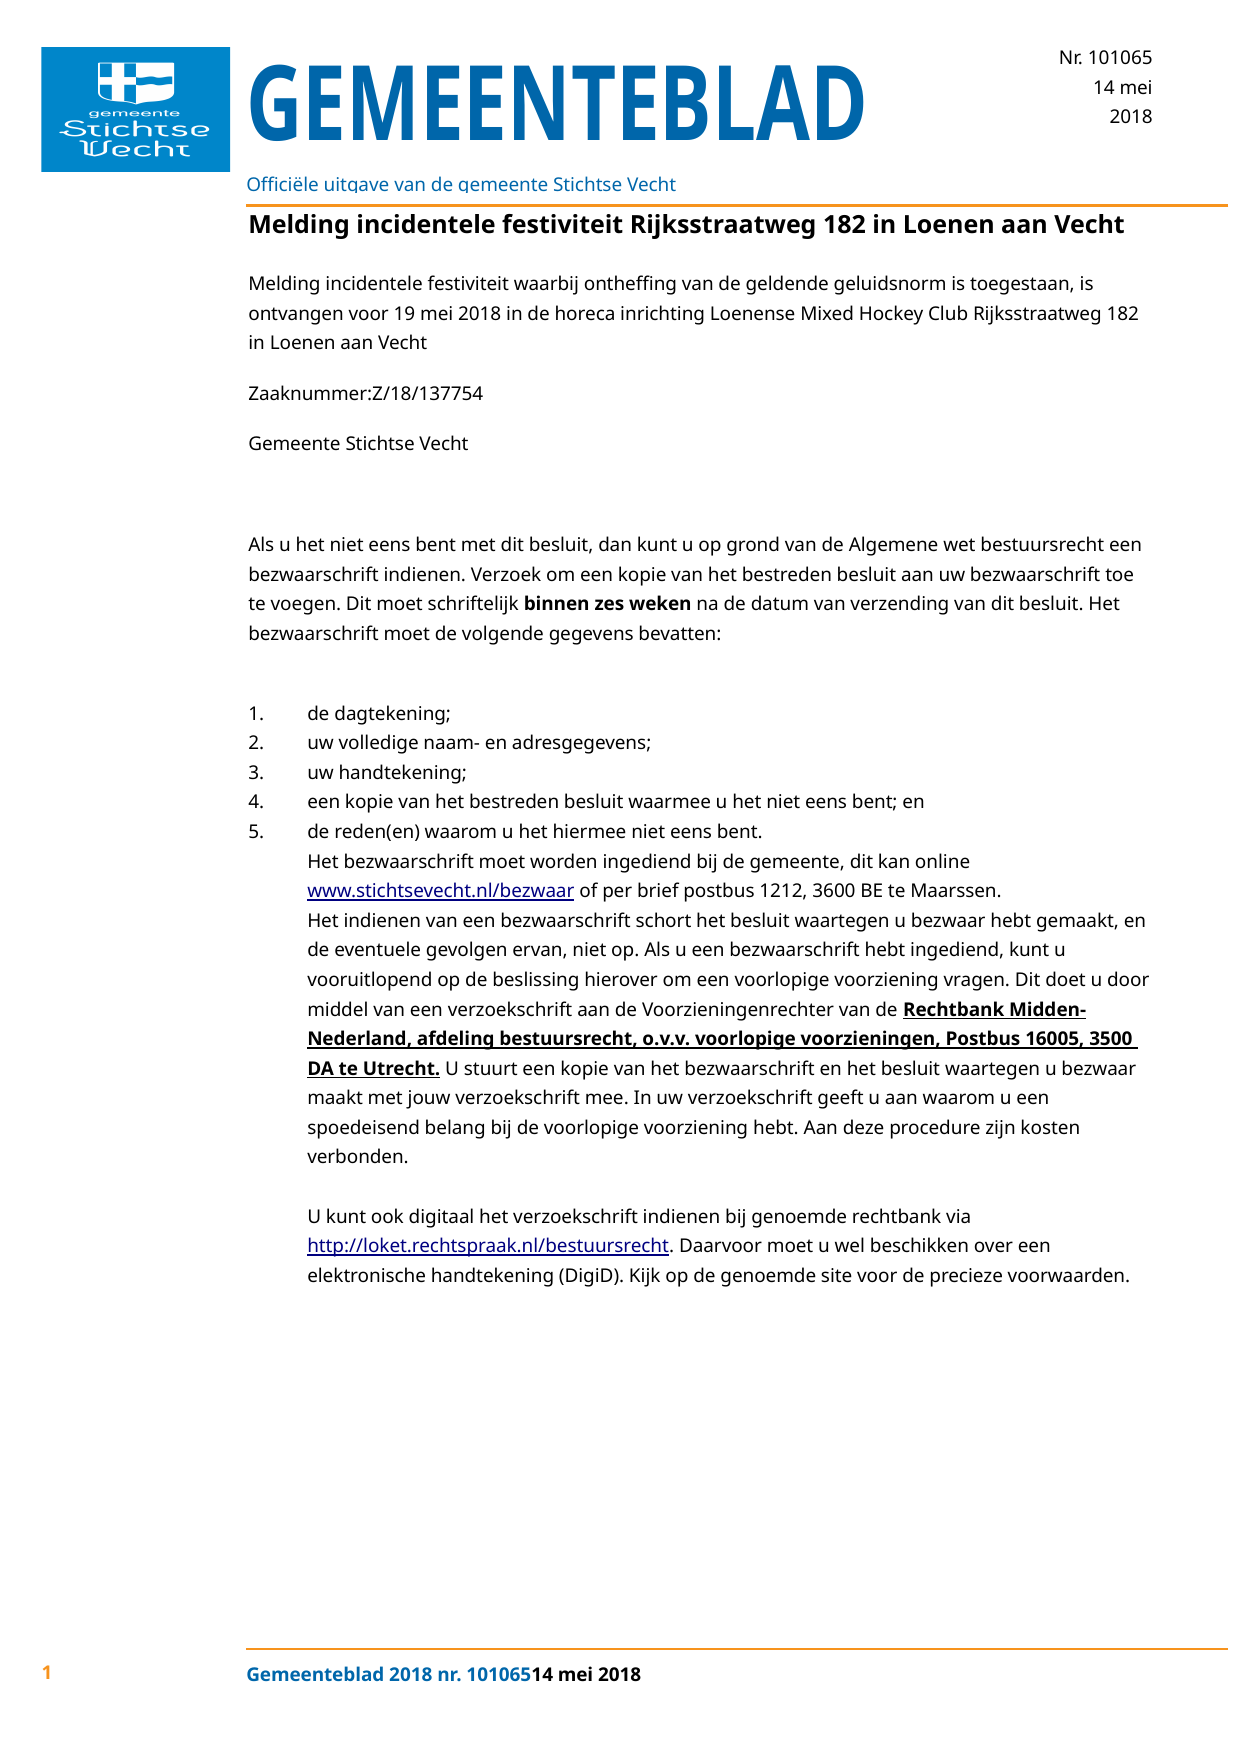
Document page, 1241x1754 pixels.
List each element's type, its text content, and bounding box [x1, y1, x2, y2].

list een kopie van het bestreden besluit waarmee u het niet eens bent; en [248, 789, 1152, 814]
text Gemeente Stichtse Vecht [248, 430, 1152, 456]
list uw handtekening; [248, 759, 1152, 785]
list Het bezwaarschrift moet worden ingediend bij de gemeente, dit kan online www.stichtsevecht.nl/bezwaar of per brief postbus 1212, 3600 BE te Maarssen. [248, 848, 1152, 903]
text Zaaknummer:Z/18/137754 [248, 380, 1152, 406]
picture [99, 63, 135, 101]
list de reden(en) waarom u het hiermee niet eens bent. [248, 818, 1152, 844]
list Het indienen van een bezwaarschrift schort het besluit waartegen u bezwaar hebt gemaakt, en de eventuele gevolgen ervan, niet op. Als u een bezwaarschrift hebt ingediend, kunt u vooruitlopend op de beslissing hierover om een voorlopige voorziening vragen. Dit doet u door middel van een verzoekschrift aan de Voorzieningenrechter van de Rechtbank Midden-Nederland, afdeling bestuursrecht, o.v.v. voorlopige voorzieningen, Postbus 16005, 3500 DA te Utrecht. U stuurt een kopie van het bezwaarschrift en het besluit waartegen u bezwaar maakt met jouw verzoekschrift mee. In uw verzoekschrift geeft u aan waarom u een spoedeisend belang bij de voorlopige voorziening hebt. Aan deze procedure zijn kosten verbonden. [248, 907, 1152, 1169]
list U kunt ook digitaal het verzoekschrift indienen bij genoemde rechtbank via http://loket.rechtspraak.nl/bestuursrecht. Daarvoor moet u wel beschikken over een elektronische handtekening (DigiD). Kijk op de genoemde site voor de precieze voorwaarden. [248, 1203, 1152, 1288]
list uw volledige naam- en adresgegevens; [248, 729, 1152, 755]
picture [137, 63, 174, 103]
text Als u het niet eens bent met dit besluit, dan kunt u op grond van de Algemene wet bestuursrecht een bezwaarschrift indienen. Verzoek om een kopie van het bestreden besluit aan uw bezwaarschrift toe te voegen. Dit moet schriftelijk binnen zes weken na de datum van verzending van dit besluit. Het bezwaarschrift moet de volgende gegevens bevatten: [248, 531, 1152, 646]
text Melding incidentele festiviteit waarbij ontheffing van de geldende geluidsnorm is toegestaan, is ontvangen voor 19 mei 2018 in de horeca inrichting Loenense Mixed Hockey Club Rijksstraatweg 182 in Loenen aan Vecht [248, 270, 1152, 355]
text Melding incidentele festiviteit Rijksstraatweg 182 in Loenen aan Vecht [248, 207, 1152, 241]
list de dagtekening; [248, 700, 1152, 726]
